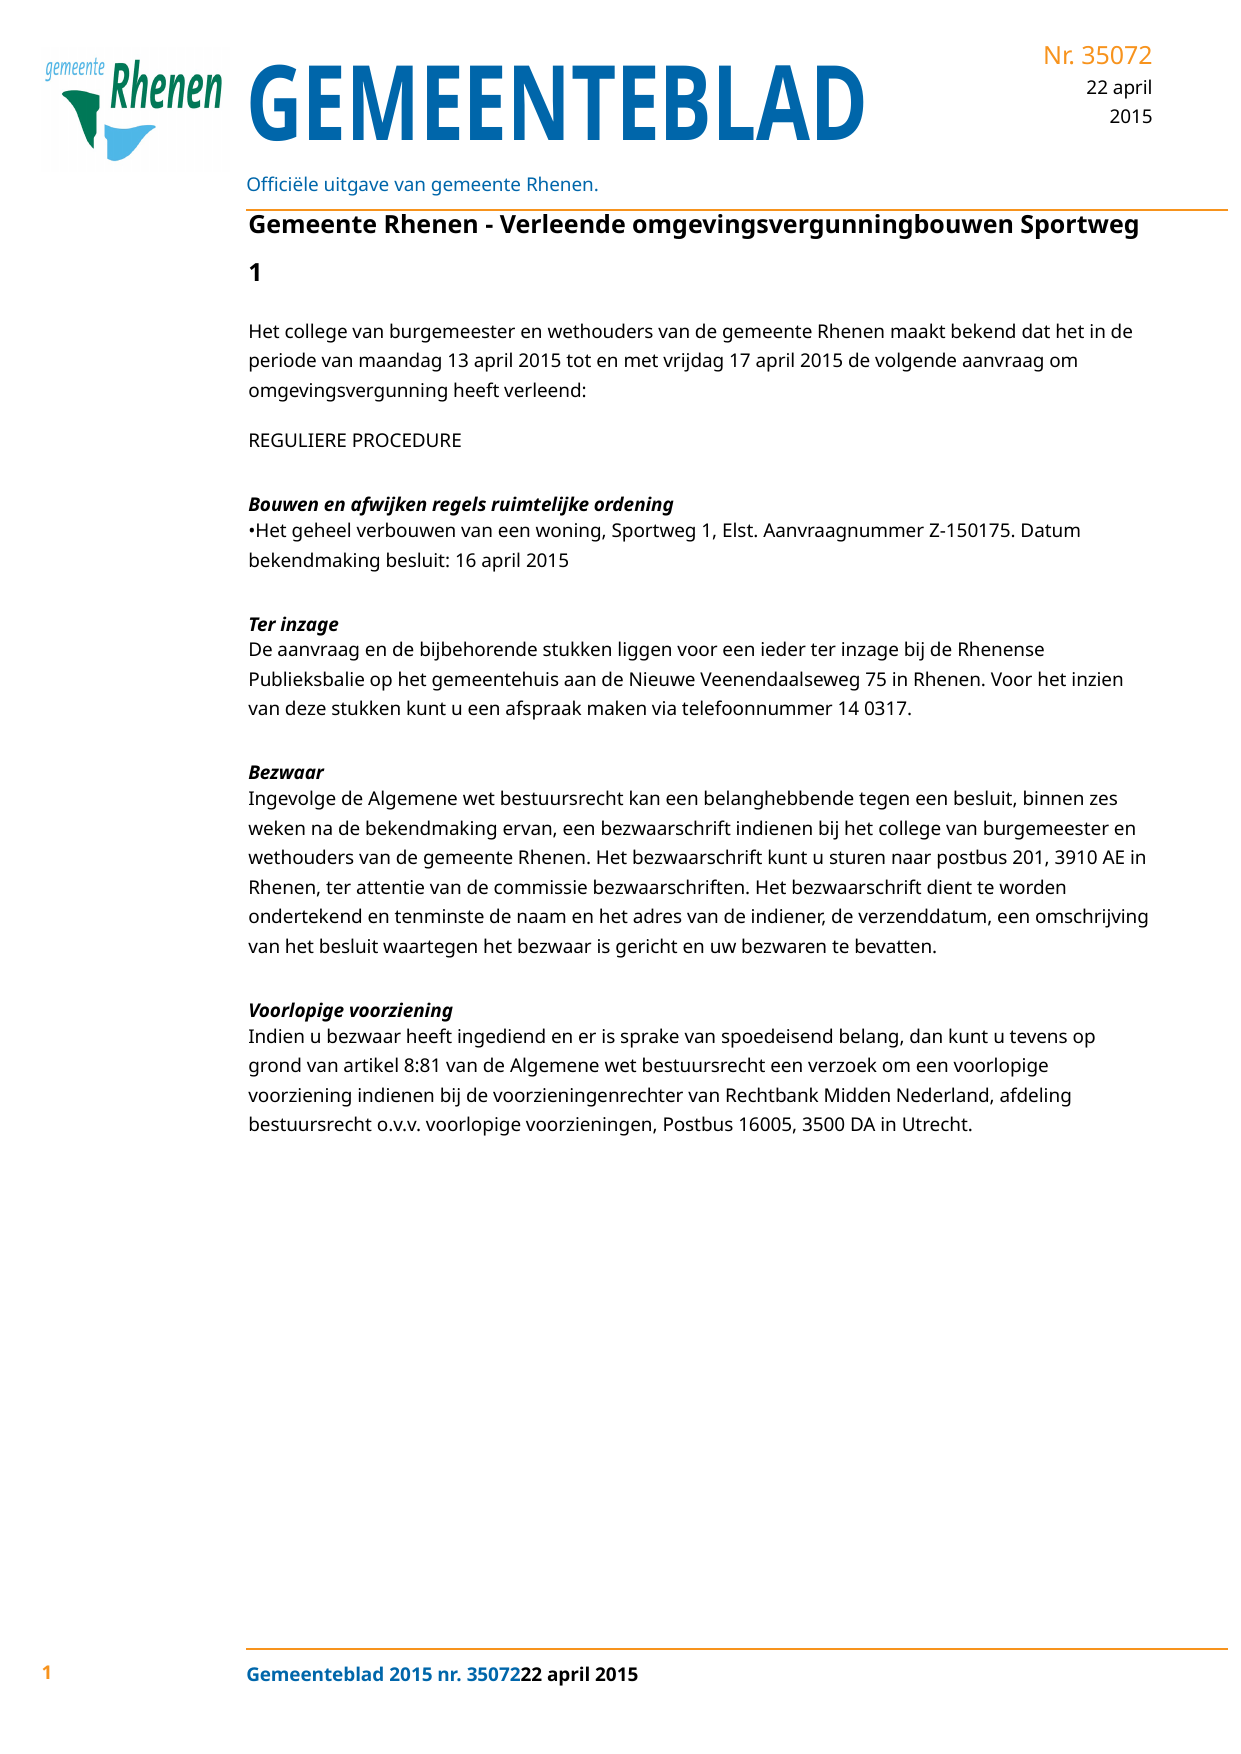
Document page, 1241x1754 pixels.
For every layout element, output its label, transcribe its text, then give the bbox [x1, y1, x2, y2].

picture [41, 47, 231, 172]
text De aanvraag en de bijbehorende stukken liggen voor een ieder ter inzage bij de Rhenense Publieksbalie op het gemeentehuis aan de Nieuwe Veenendaalseweg 75 in Rhenen. Voor het inzien van deze stukken kunt u een afspraak maken via telefoonnummer 14 0317. [248, 636, 1152, 721]
text Ter inzage [248, 611, 1152, 636]
text Voorlopige voorziening [248, 997, 1152, 1023]
text Bezwaar [248, 759, 1152, 785]
text Indien u bezwaar heeft ingediend en er is sprake van spoedeisend belang, dan kunt u tevens op grond van artikel 8:81 van de Algemene wet bestuursrecht een verzoek om een voorlopige voorziening indienen bij de voorzieningenrechter van Rechtbank Midden Nederland, afdeling bestuursrecht o.v.v. voorlopige voorzieningen, Postbus 16005, 3500 DA in Utrecht. [248, 1023, 1152, 1137]
text Bouwen en afwijken regels ruimtelijke ordening [248, 491, 1152, 517]
text •Het geheel verbouwen van een woning, Sportweg 1, Elst. Aanvraagnummer Z-150175. Datum bekendmaking besluit: 16 april 2015 [248, 517, 1152, 572]
text Het college van burgemeester en wethouders van de gemeente Rhenen maakt bekend dat het in de periode van maandag 13 april 2015 tot en met vrijdag 17 april 2015 de volgende aanvraag om omgevingsvergunning heeft verleend: [248, 318, 1152, 403]
text Gemeente Rhenen - Verleende omgevingsvergunningbouwen Sportweg 1 [248, 211, 1152, 288]
text Ingevolge de Algemene wet bestuursrecht kan een belanghebbende tegen een besluit, binnen zes weken na de bekendmaking ervan, een bezwaarschrift indienen bij het college van burgemeester en wethouders van de gemeente Rhenen. Het bezwaarschrift kunt u sturen naar postbus 201, 3910 AE in Rhenen, ter attentie van de commissie bezwaarschriften. Het bezwaarschrift dient te worden ondertekend en tenminste de naam en het adres van de indiener, de verzenddatum, een omschrijving van het besluit waartegen het bezwaar is gericht en uw bezwaren te bevatten. [248, 785, 1152, 959]
text REGULIERE PROCEDURE [248, 427, 1152, 453]
